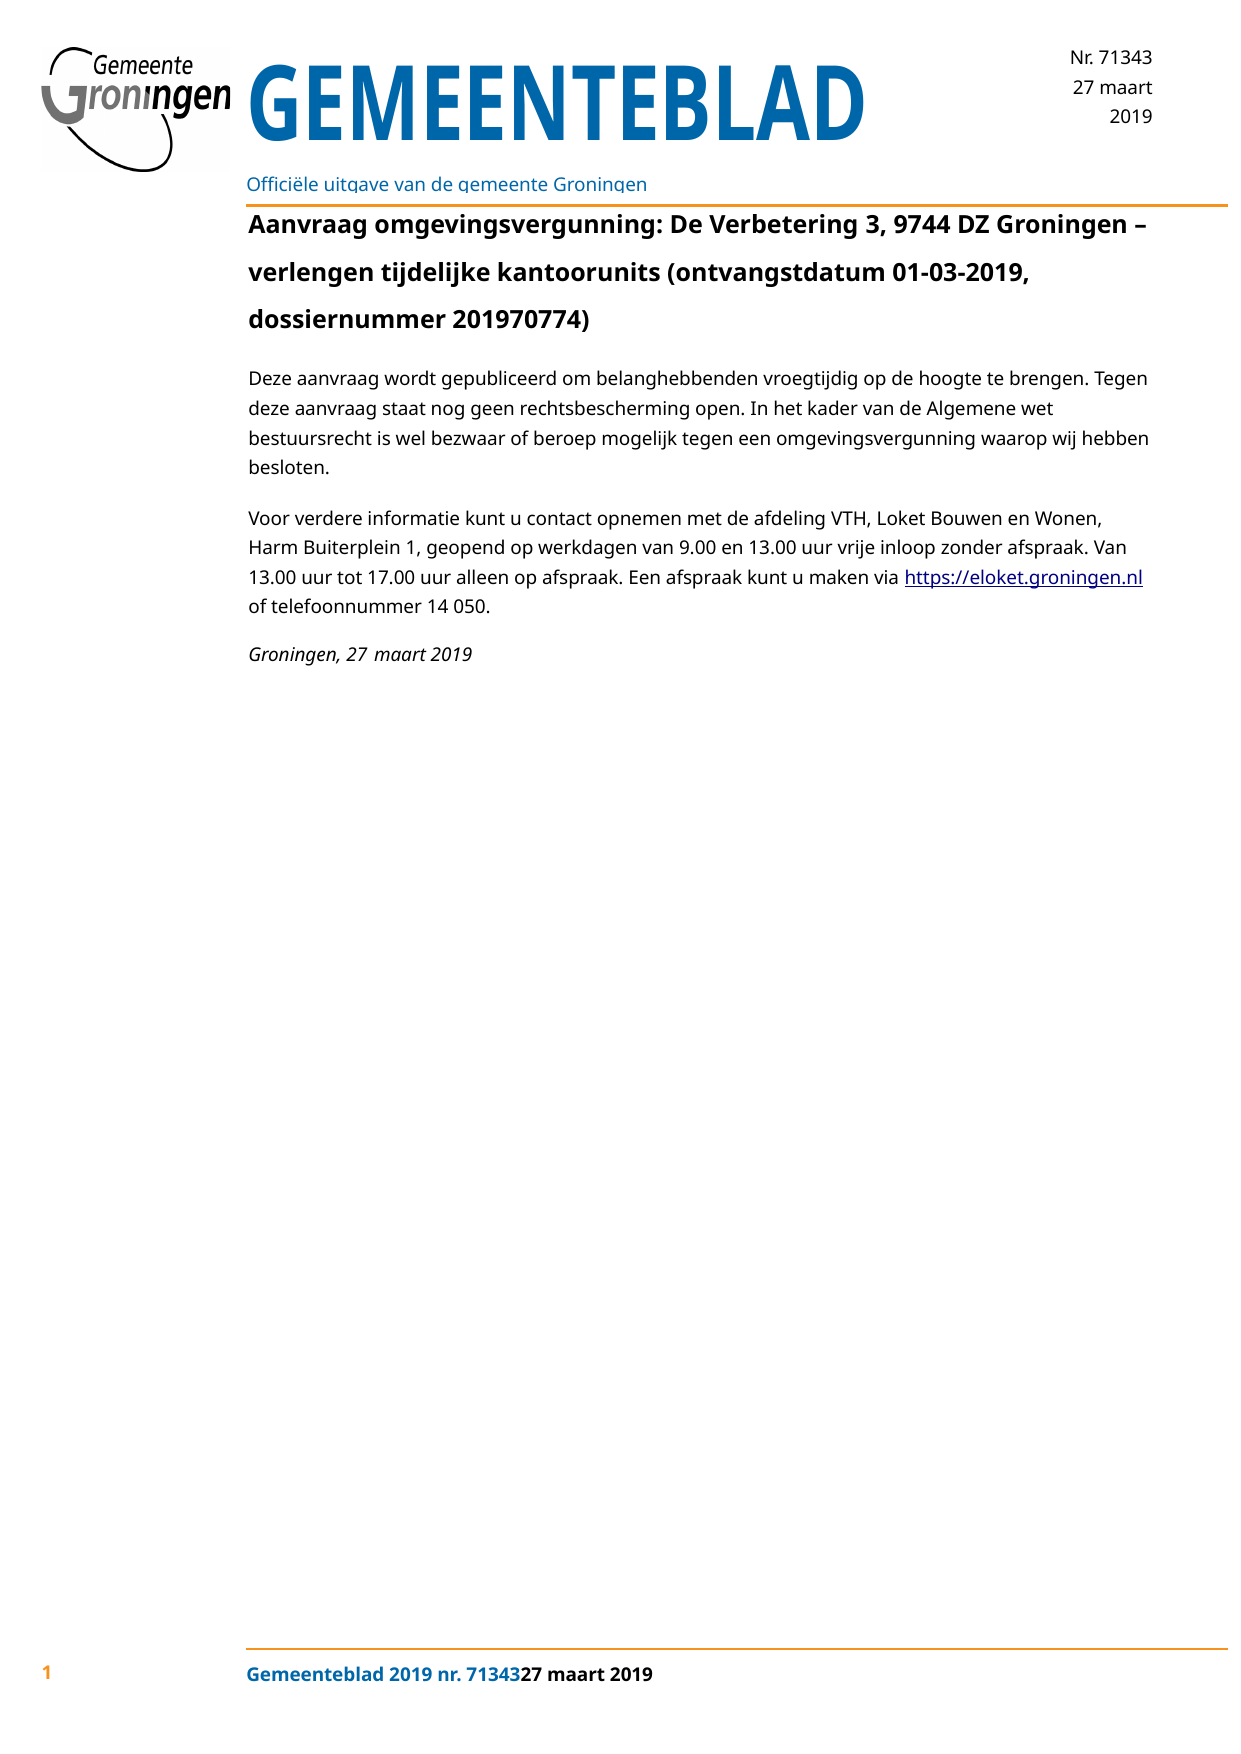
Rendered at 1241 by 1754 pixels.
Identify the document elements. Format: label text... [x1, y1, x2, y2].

text Deze aanvraag wordt gepubliceerd om belanghebbenden vroegtijdig op de hoogte te brengen. Tegen deze aanvraag staat nog geen rechtsbescherming open. In het kader van de Algemene wet bestuursrecht is wel bezwaar of beroep mogelijk tegen een omgevingsvergunning waarop wij hebben besloten. [248, 366, 1152, 480]
picture [41, 47, 231, 172]
text Groningen, 27 maart 2019 [248, 641, 1152, 667]
text Voor verdere informatie kunt u contact opnemen met de afdeling VTH, Loket Bouwen en Wonen, Harm Buiterplein 1, geopend op werkdagen van 9.00 en 13.00 uur vrije inloop zonder afspraak. Van 13.00 uur tot 17.00 uur alleen op afspraak. Een afspraak kunt u maken via https://eloket.groningen.nl of telefoonnummer 14 050. [248, 505, 1152, 619]
text Aanvraag omgevingsvergunning: De Verbetering 3, 9744 DZ Groningen – verlengen tijdelijke kantoorunits (ontvangstdatum 01-03-2019, dossiernummer 201970774) [248, 207, 1152, 336]
